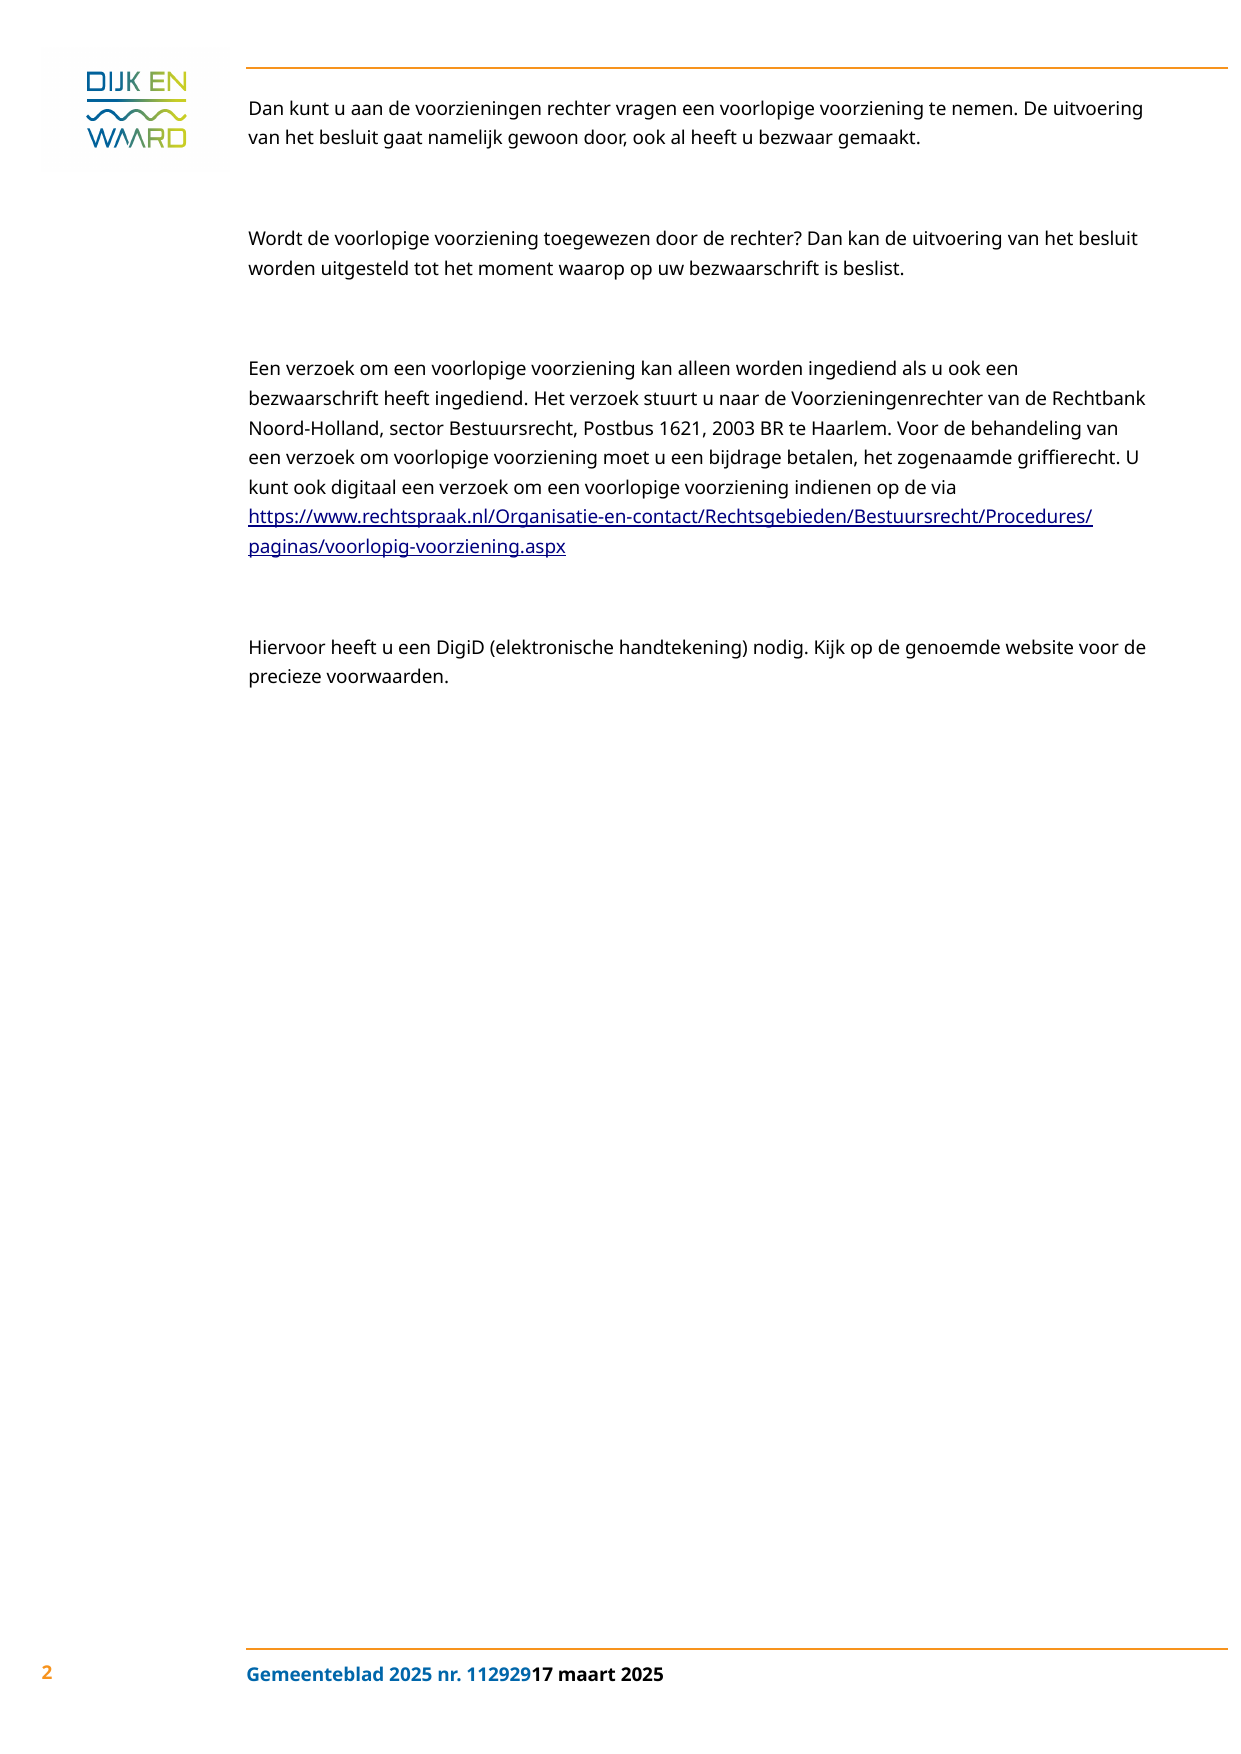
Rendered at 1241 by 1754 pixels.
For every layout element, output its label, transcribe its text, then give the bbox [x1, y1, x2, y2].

picture [41, 47, 231, 172]
text Dan kunt u aan de voorzieningen rechter vragen een voorlopige voorziening te nemen. De uitvoering van het besluit gaat namelijk gewoon door, ook al heeft u bezwaar gemaakt. [248, 95, 1152, 150]
text Hiervoor heeft u een DigiD (elektronische handtekening) nodig. Kijk op de genoemde website voor de precieze voorwaarden. [248, 634, 1152, 689]
text Wordt de voorlopige voorziening toegewezen door de rechter? Dan kan de uitvoering van het besluit worden uitgesteld tot het moment waarop op uw bezwaarschrift is beslist. [248, 225, 1152, 281]
text Een verzoek om een voorlopige voorziening kan alleen worden ingediend als u ook een bezwaarschrift heeft ingediend. Het verzoek stuurt u naar de Voorzieningenrechter van de Rechtbank Noord-Holland, sector Bestuursrecht, Postbus 1621, 2003 BR te Haarlem. Voor de behandeling van een verzoek om voorlopige voorziening moet u een bijdrage betalen, het zogenaamde griffierecht. U kunt ook digitaal een verzoek om een voorlopige voorziening indienen op de via https://www.rechtspraak.nl/Organisatie-en-contact/Rechtsgebieden/Bestuursrecht/Procedures/paginas/voorlopig-voorziening.aspx [248, 356, 1152, 559]
